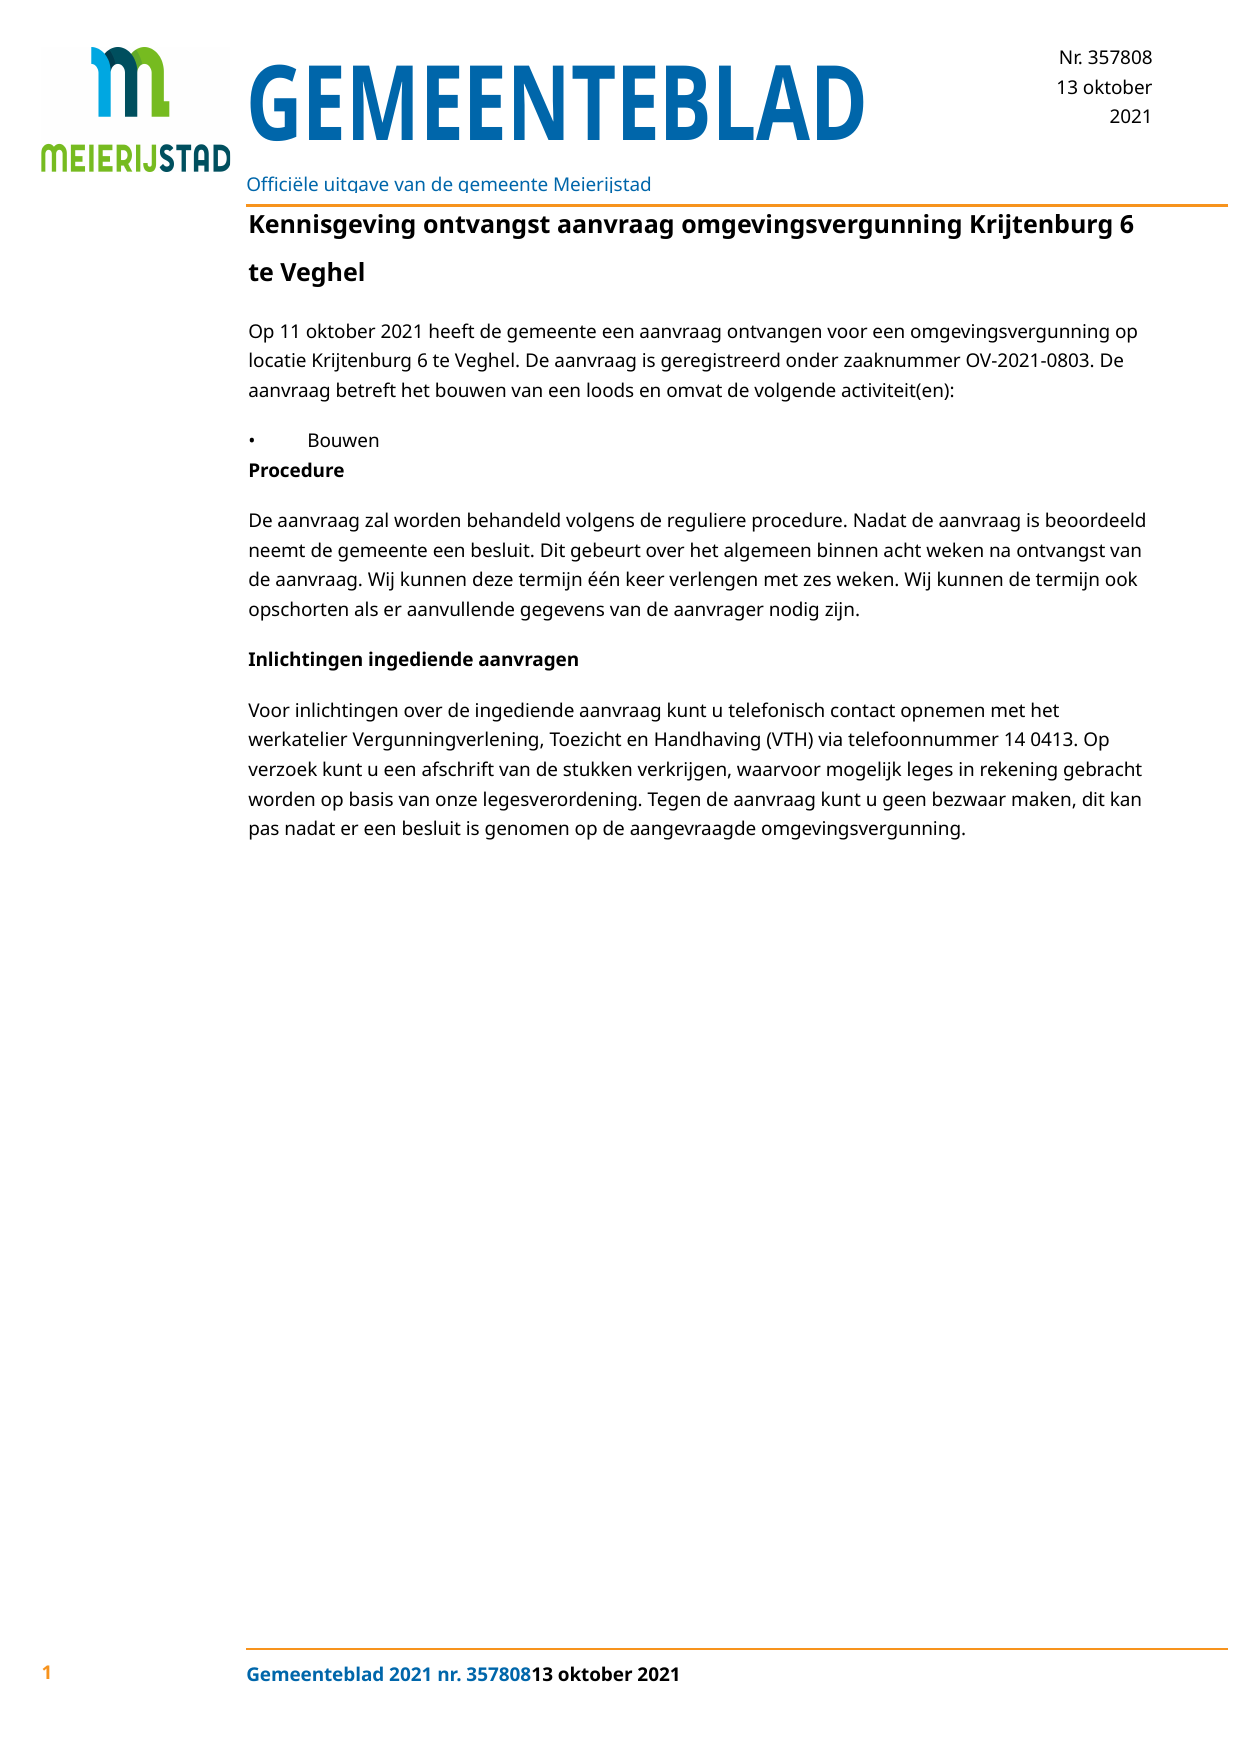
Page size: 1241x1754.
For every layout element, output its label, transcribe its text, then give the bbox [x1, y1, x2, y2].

text Inlichtingen ingediende aanvragen [248, 647, 1152, 672]
text Procedure [248, 457, 1152, 483]
picture [41, 47, 231, 172]
text Voor inlichtingen over de ingediende aanvraag kunt u telefonisch contact opnemen met het werkatelier Vergunningverlening, Toezicht en Handhaving (VTH) via telefoonnummer 14 0413. Op verzoek kunt u een afschrift van de stukken verkrijgen, waarvoor mogelijk leges in rekening gebracht worden op basis van onze legesverordening. Tegen de aanvraag kunt u geen bezwaar maken, dit kan pas nadat er een besluit is genomen op de aangevraagde omgevingsvergunning. [248, 697, 1152, 841]
text Op 11 oktober 2021 heeft de gemeente een aanvraag ontvangen voor een omgevingsvergunning op locatie Krijtenburg 6 te Veghel. De aanvraag is geregistreerd onder zaaknummer OV-2021-0803. De aanvraag betreft het bouwen van een loods en omvat de volgende activiteit(en): [248, 318, 1152, 403]
text De aanvraag zal worden behandeld volgens de reguliere procedure. Nadat de aanvraag is beoordeeld neemt de gemeente een besluit. Dit gebeurt over het algemeen binnen acht weken na ontvangst van de aanvraag. Wij kunnen deze termijn één keer verlengen met zes weken. Wij kunnen de termijn ook opschorten als er aanvullende gegevens van de aanvrager nodig zijn. [248, 507, 1152, 622]
text Kennisgeving ontvangst aanvraag omgevingsvergunning Krijtenburg 6 te Veghel [248, 207, 1152, 288]
list Bouwen [248, 427, 1152, 453]
